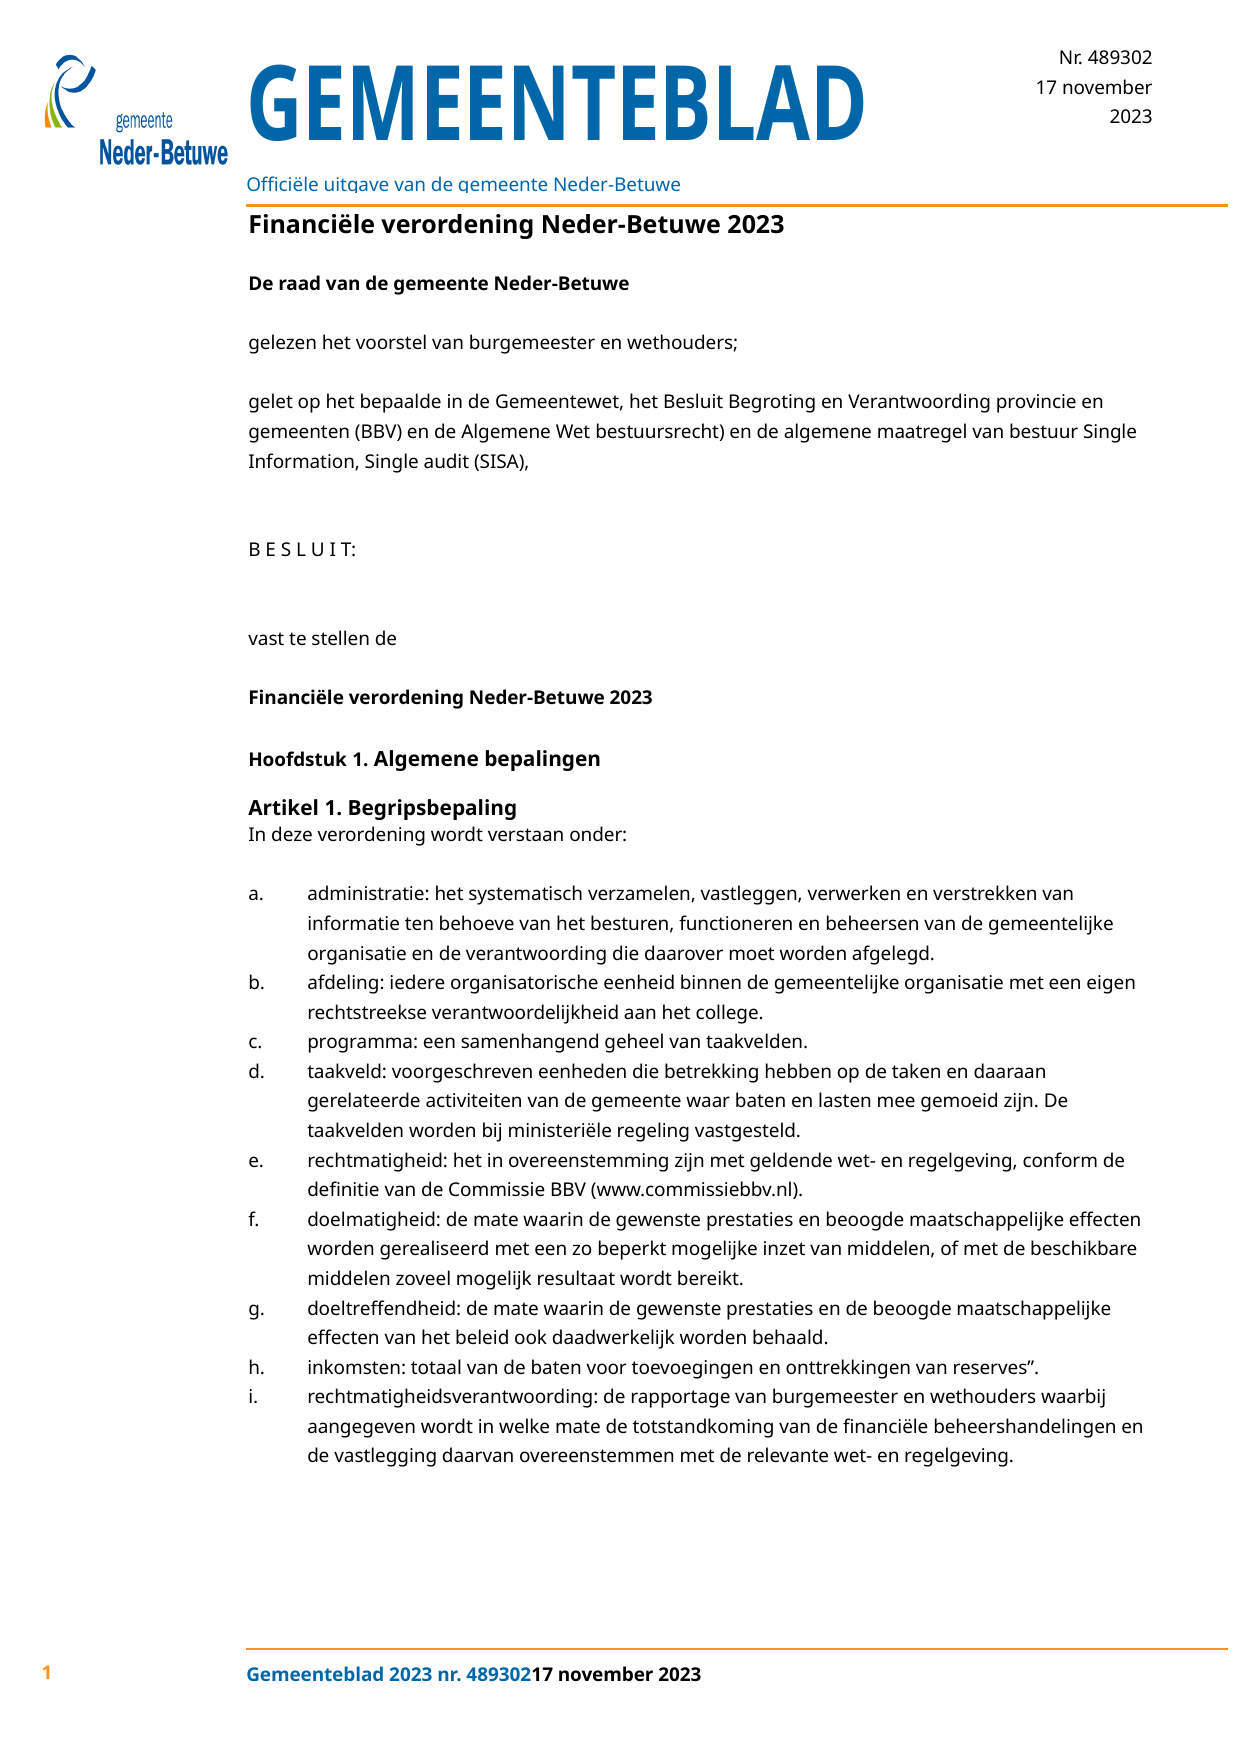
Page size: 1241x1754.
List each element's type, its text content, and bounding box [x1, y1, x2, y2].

list rechtmatigheid: het in overeenstemming zijn met geldende wet- en regelgeving, conform de definitie van de Commissie BBV (www.commissiebbv.nl). [248, 1147, 1152, 1202]
list doeltreffendheid: de mate waarin de gewenste prestaties en de beoogde maatschappelijke effecten van het beleid ook daadwerkelijk worden behaald. [248, 1295, 1152, 1350]
list inkomsten: totaal van de baten voor toevoegingen en onttrekkingen van reserves”. [248, 1354, 1152, 1379]
text Hoofdstuk 1. Algemene bepalingen [248, 744, 1152, 772]
text Financiële verordening Neder-Betuwe 2023 [248, 684, 1152, 710]
list afdeling: iedere organisatorische eenheid binnen de gemeentelijke organisatie met een eigen rechtstreekse verantwoordelijkheid aan het college. [248, 969, 1152, 1024]
list rechtmatigheidsverantwoording: de rapportage van burgemeester en wethouders waarbij aangegeven wordt in welke mate de totstandkoming van de financiële beheershandelingen en de vastlegging daarvan overeenstemmen met de relevante wet- en regelgeving. [248, 1383, 1152, 1468]
list doelmatigheid: de mate waarin de gewenste prestaties en beoogde maatschappelijke effecten worden gerealiseerd met een zo beperkt mogelijke inzet van middelen, of met de beschikbare middelen zoveel mogelijk resultaat wordt bereikt. [248, 1206, 1152, 1291]
list administratie: het systematisch verzamelen, vastleggen, verwerken en verstrekken van informatie ten behoeve van het besturen, functioneren en beheersen van de gemeentelijke organisatie en de verantwoording die daarover moet worden afgelegd. [248, 881, 1152, 965]
text Artikel 1. Begripsbepaling [248, 793, 1152, 821]
text B E S L U I T: [248, 537, 1152, 562]
list programma: een samenhangend geheel van taakvelden. [248, 1028, 1152, 1054]
picture [41, 47, 231, 172]
text vast te stellen de [248, 625, 1152, 651]
text De raad van de gemeente Neder-Betuwe [248, 270, 1152, 296]
text In deze verordening wordt verstaan onder: [248, 821, 1152, 847]
text gelet op het bepaalde in de Gemeentewet, het Besluit Begroting en Verantwoording provincie en gemeenten (BBV) en de Algemene Wet bestuursrecht) en de algemene maatregel van bestuur Single Information, Single audit (SISA), [248, 389, 1152, 473]
text Financiële verordening Neder-Betuwe 2023 [248, 207, 1152, 241]
list taakveld: voorgeschreven eenheden die betrekking hebben op de taken en daaraan gerelateerde activiteiten van de gemeente waar baten en lasten mee gemoeid zijn. De taakvelden worden bij ministeriële regeling vastgesteld. [248, 1058, 1152, 1143]
text gelezen het voorstel van burgemeester en wethouders; [248, 329, 1152, 355]
